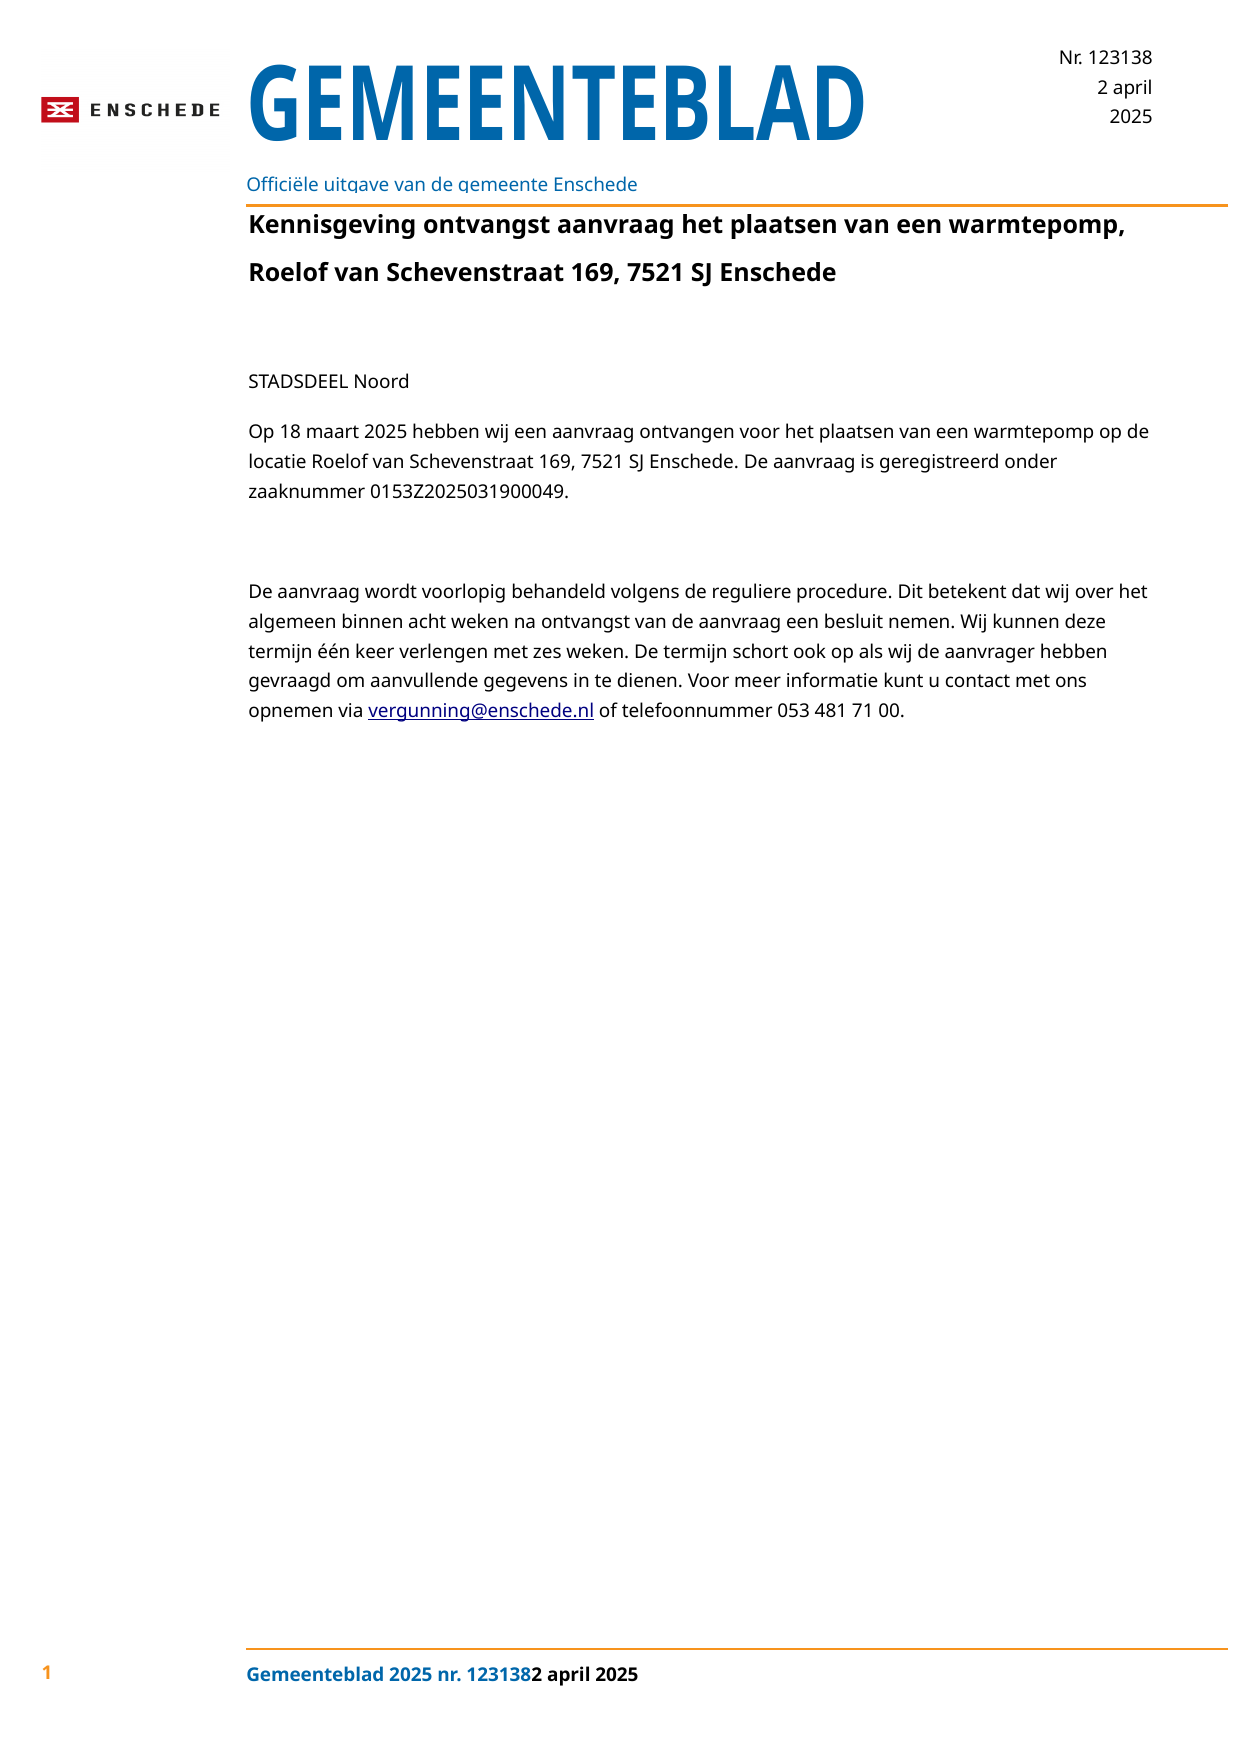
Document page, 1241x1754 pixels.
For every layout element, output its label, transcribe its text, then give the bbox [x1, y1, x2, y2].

picture [41, 47, 231, 172]
text Kennisgeving ontvangst aanvraag het plaatsen van een warmtepomp, Roelof van Schevenstraat 169, 7521 SJ Enschede [248, 207, 1152, 288]
text Op 18 maart 2025 hebben wij een aanvraag ontvangen voor het plaatsen van een warmtepomp op de locatie Roelof van Schevenstraat 169, 7521 SJ Enschede. De aanvraag is geregistreerd onder zaaknummer 0153Z2025031900049. [248, 419, 1152, 504]
text STADSDEEL Noord [248, 368, 1152, 394]
text De aanvraag wordt voorlopig behandeld volgens de reguliere procedure. Dit betekent dat wij over het algemeen binnen acht weken na ontvangst van de aanvraag een besluit nemen. Wij kunnen deze termijn één keer verlengen met zes weken. De termijn schort ook op als wij de aanvrager hebben gevraagd om aanvullende gegevens in te dienen. Voor meer informatie kunt u contact met ons opnemen via vergunning@enschede.nl of telefoonnummer 053 481 71 00. [248, 579, 1152, 723]
